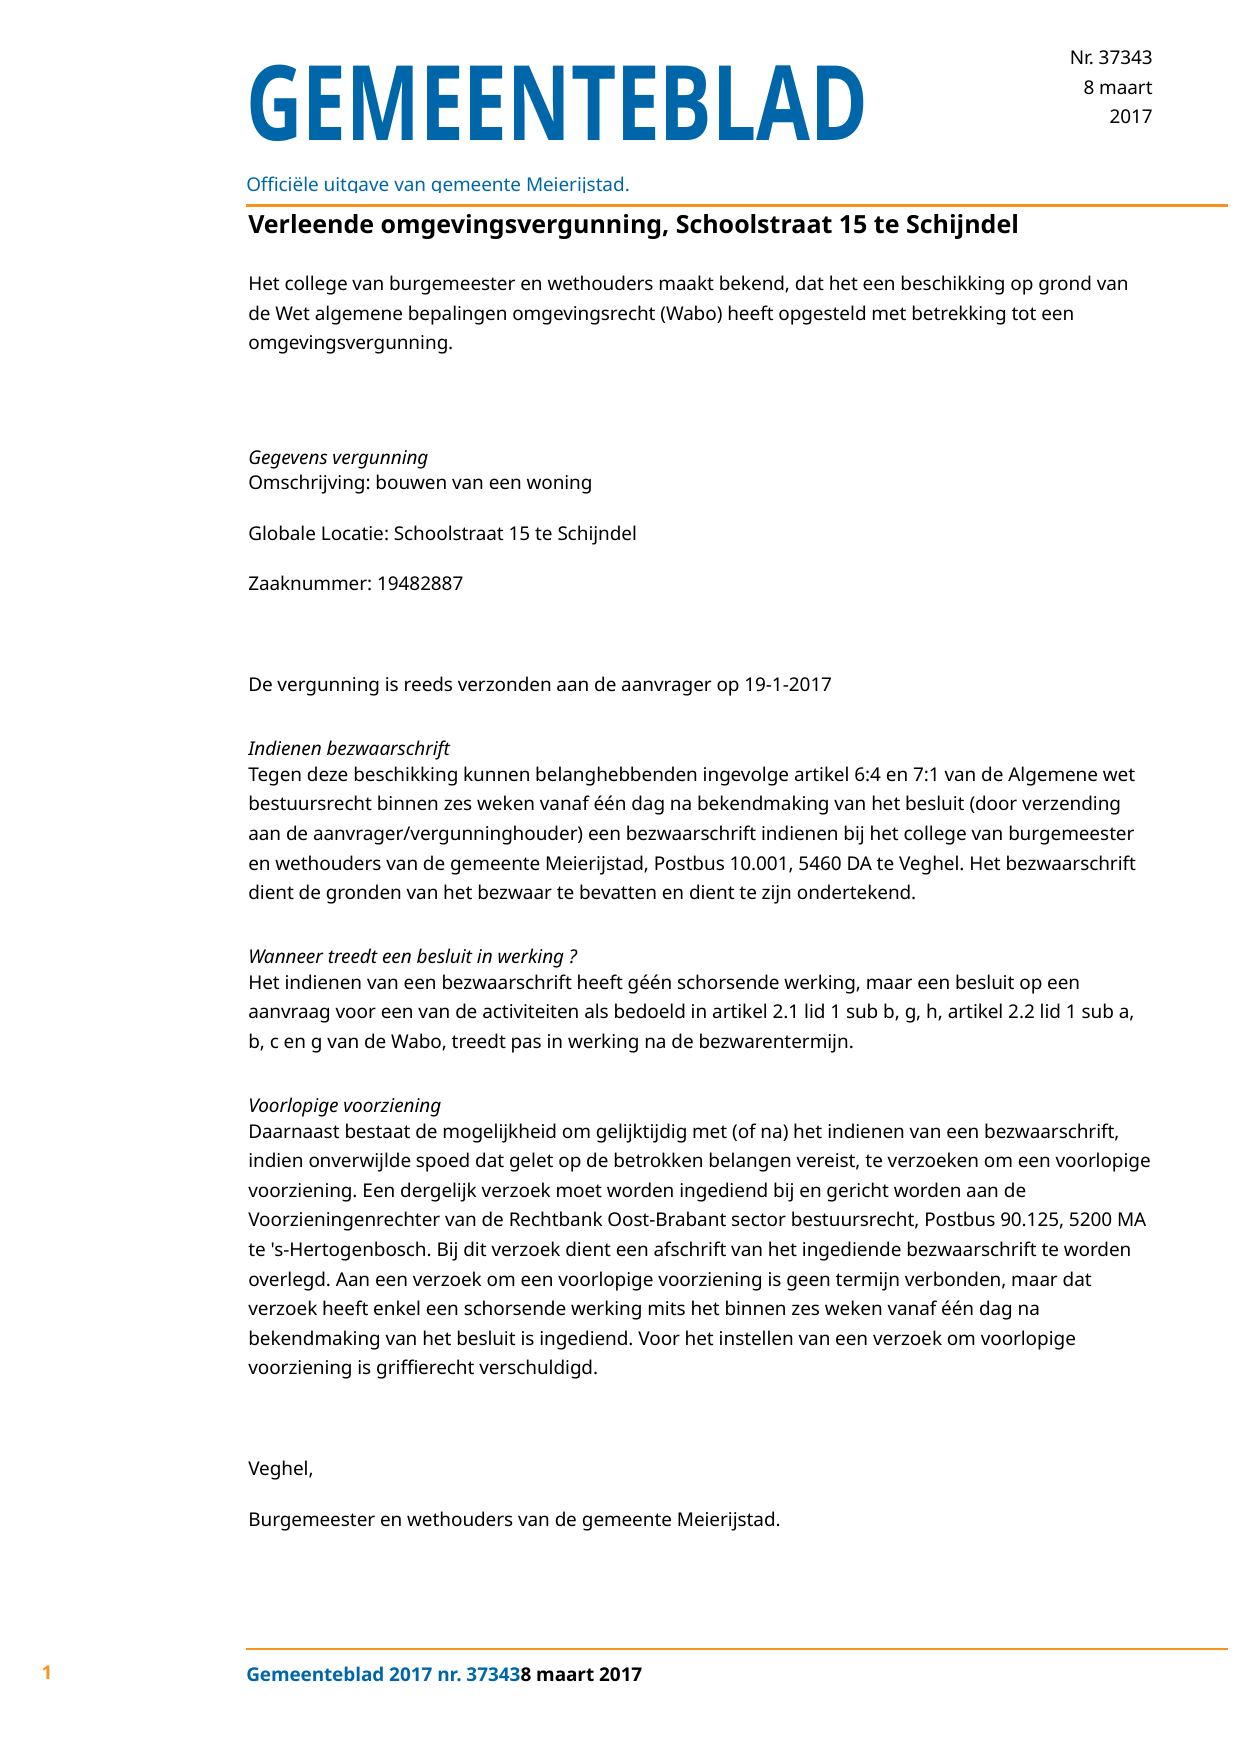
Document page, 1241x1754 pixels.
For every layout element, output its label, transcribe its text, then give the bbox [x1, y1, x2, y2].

text Globale Locatie: Schoolstraat 15 te Schijndel [248, 520, 1152, 546]
text Wanneer treedt een besluit in werking ? [248, 943, 1152, 969]
text Het indienen van een bezwaarschrift heeft géén schorsende werking, maar een besluit op een aanvraag voor een van de activiteiten als bedoeld in artikel 2.1 lid 1 sub b, g, h, artikel 2.2 lid 1 sub a, b, c en g van de Wabo, treedt pas in werking na de bezwarentermijn. [248, 969, 1152, 1054]
text Omschrijving: bouwen van een woning [248, 469, 1152, 495]
text Verleende omgevingsvergunning, Schoolstraat 15 te Schijndel [248, 207, 1152, 241]
text Zaaknummer: 19482887 [248, 570, 1152, 596]
text De vergunning is reeds verzonden aan de aanvrager op 19-1-2017 [248, 671, 1152, 697]
text Het college van burgemeester en wethouders maakt bekend, dat het een beschikking op grond van de Wet algemene bepalingen omgevingsrecht (Wabo) heeft opgesteld met betrekking tot een omgevingsvergunning. [248, 270, 1152, 355]
text Burgemeester en wethouders van de gemeente Meierijstad. [248, 1506, 1152, 1531]
text Voorlopige voorziening [248, 1092, 1152, 1118]
picture [41, 47, 231, 172]
text Veghel, [248, 1455, 1152, 1481]
text Tegen deze beschikking kunnen belanghebbenden ingevolge artikel 6:4 en 7:1 van de Algemene wet bestuursrecht binnen zes weken vanaf één dag na bekendmaking van het besluit (door verzending aan de aanvrager/vergunninghouder) een bezwaarschrift indienen bij het college van burgemeester en wethouders van de gemeente Meierijstad, Postbus 10.001, 5460 DA te Veghel. Het bezwaarschrift dient de gronden van het bezwaar te bevatten en dient te zijn ondertekend. [248, 761, 1152, 905]
text Daarnaast bestaat de mogelijkheid om gelijktijdig met (of na) het indienen van een bezwaarschrift, indien onverwijlde spoed dat gelet op de betrokken belangen vereist, te verzoeken om een voorlopige voorziening. Een dergelijk verzoek moet worden ingediend bij en gericht worden aan de Voorzieningenrechter van de Rechtbank Oost-Brabant sector bestuursrecht, Postbus 90.125, 5200 MA te 's-Hertogenbosch. Bij dit verzoek dient een afschrift van het ingediende bezwaarschrift te worden overlegd. Aan een verzoek om een voorlopige voorziening is geen termijn verbonden, maar dat verzoek heeft enkel een schorsende werking mits het binnen zes weken vanaf één dag na bekendmaking van het besluit is ingediend. Voor het instellen van een verzoek om voorlopige voorziening is griffierecht verschuldigd. [248, 1118, 1152, 1380]
text Gegevens vergunning [248, 444, 1152, 469]
text Indienen bezwaarschrift [248, 735, 1152, 761]
